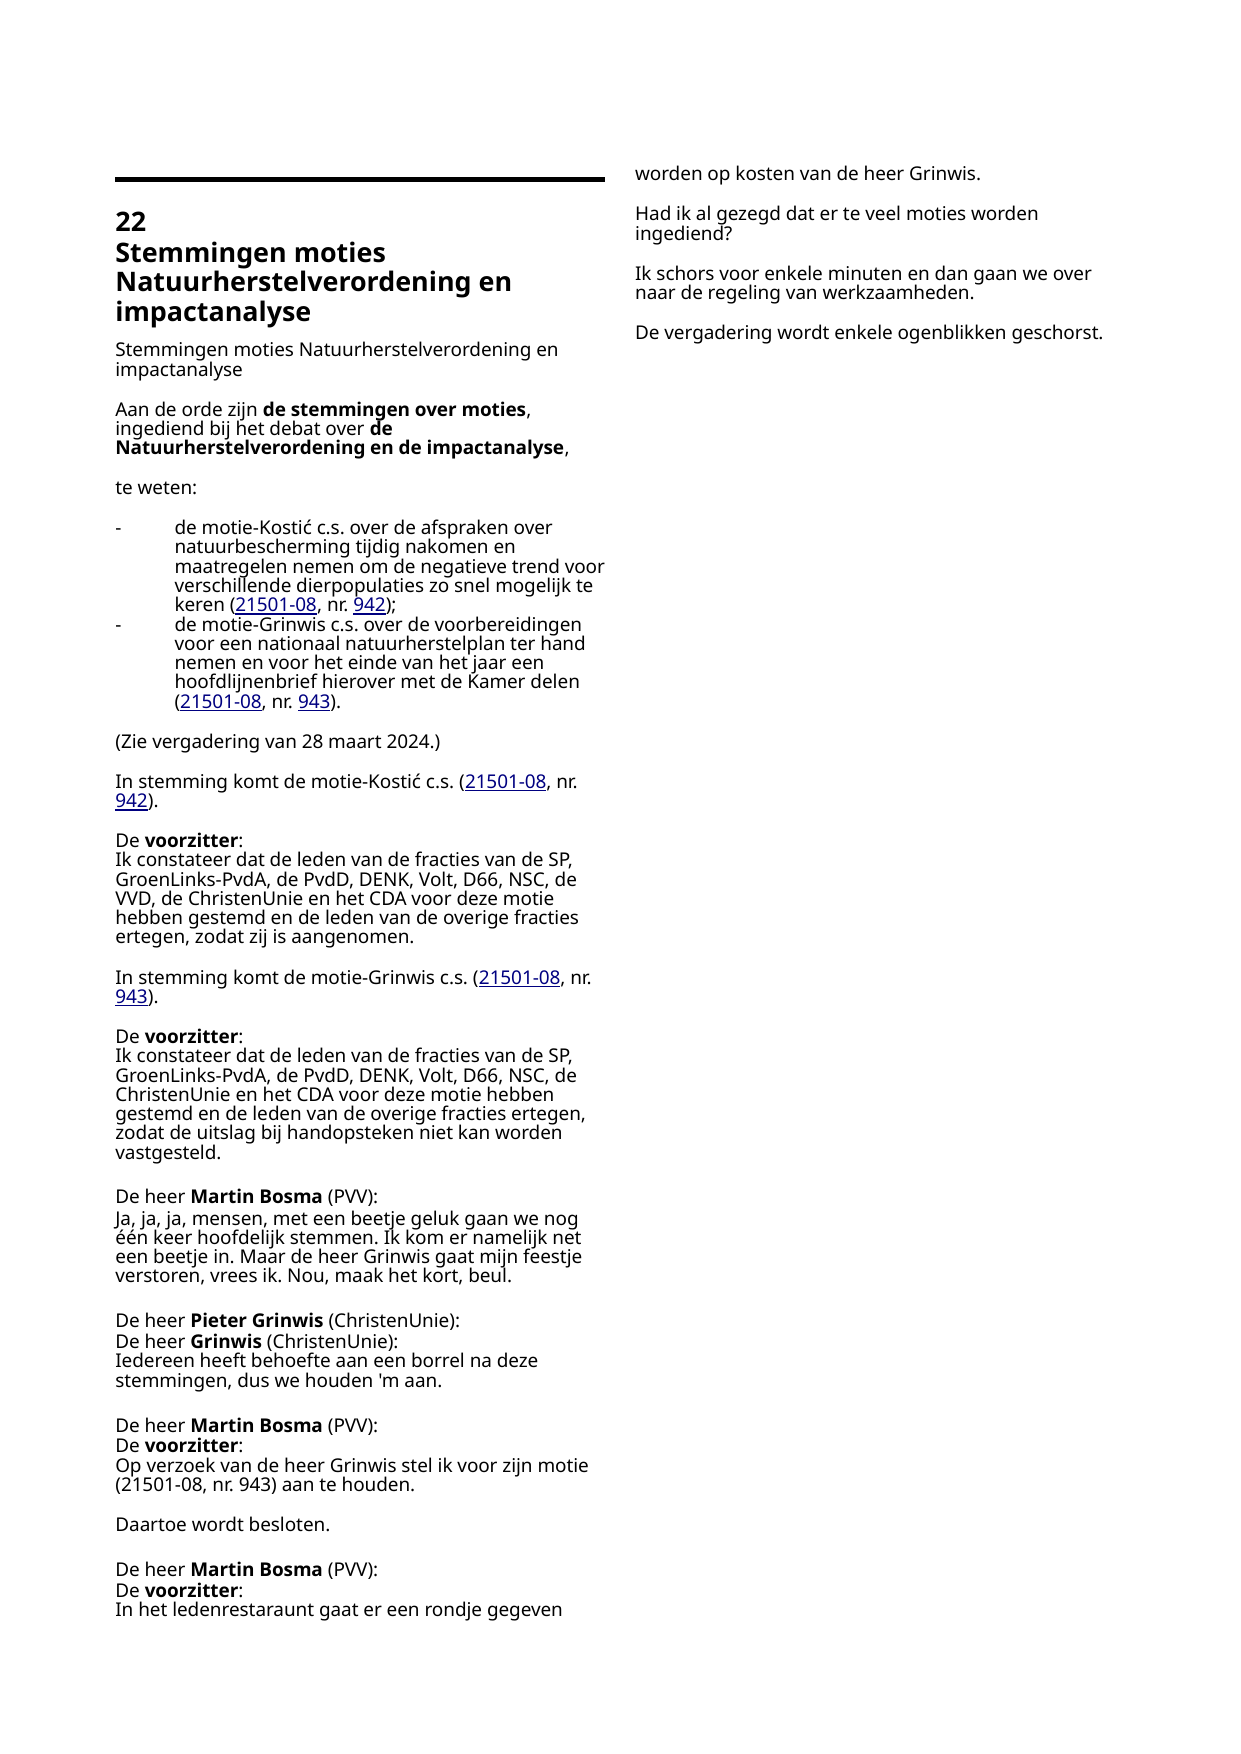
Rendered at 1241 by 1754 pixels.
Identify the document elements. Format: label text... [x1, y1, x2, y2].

text De heer Pieter Grinwis (ChristenUnie): [115, 1307, 605, 1333]
text De voorzitter: [115, 832, 605, 851]
text De voorzitter: [115, 1582, 605, 1601]
text worden op kosten van de heer Grinwis. [635, 165, 1125, 184]
text Aan de orde zijn de stemmingen over moties, ingediend bij het debat over de Natuurherstelverordening en de impactanalyse, [115, 401, 605, 458]
text Stemmingen moties Natuurherstelverordening en impactanalyse [115, 239, 605, 341]
list de motie-Kostić c.s. over de afspraken over natuurbescherming tijdig nakomen en maatregelen nemen om de negatieve trend voor verschillende dierpopulaties zo snel mogelijk te keren (21501-08, nr. 942); [115, 519, 605, 616]
text Ik schors voor enkele minuten en dan gaan we over naar de regeling van werkzaamheden. [635, 264, 1125, 303]
text Ik constateer dat de leden van de fracties van de SP, GroenLinks-PvdA, de PvdD, DENK, Volt, D66, NSC, de VVD, de ChristenUnie en het CDA voor deze motie hebben gestemd en de leden van de overige fracties ertegen, zodat zij is aangenomen. [115, 851, 605, 948]
text Daartoe wordt besloten. [115, 1516, 605, 1535]
text In stemming komt de motie-Kostić c.s. (21501-08, nr. 942). [115, 773, 605, 811]
text De heer Martin Bosma (PVV): [115, 1412, 605, 1437]
text In stemming komt de motie-Grinwis c.s. (21501-08, nr. 943). [115, 969, 605, 1007]
text De heer Grinwis (ChristenUnie): [115, 1333, 605, 1352]
text In het ledenrestaraunt gaat er een rondje gegeven [115, 1601, 605, 1620]
text Ja, ja, ja, mensen, met een beetje geluk gaan we nog één keer hoofdelijk stemmen. Ik kom er namelijk net een beetje in. Maar de heer Grinwis gaat mijn feestje verstoren, vrees ik. Nou, maak het kort, beul. [115, 1209, 605, 1287]
text Ik constateer dat de leden van de fracties van de SP, GroenLinks-PvdA, de PvdD, DENK, Volt, D66, NSC, de ChristenUnie en het CDA voor deze motie hebben gestemd en de leden van de overige fracties ertegen, zodat de uitslag bij handopsteken niet kan worden vastgesteld. [115, 1047, 605, 1163]
text Stemmingen moties Natuurherstelverordening en impactanalyse [115, 341, 605, 380]
text 22 [115, 203, 605, 239]
text (Zie vergadering van 28 maart 2024.) [115, 733, 605, 752]
list de motie-Grinwis c.s. over de voorbereidingen voor een nationaal natuurherstelplan ter hand nemen en voor het einde van het jaar een hoofdlijnenbrief hierover met de Kamer delen (21501-08, nr. 943). [115, 616, 605, 712]
text De voorzitter: [115, 1437, 605, 1457]
text De heer Martin Bosma (PVV): [115, 1184, 605, 1209]
text Iedereen heeft behoefte aan een borrel na deze stemmingen, dus we houden 'm aan. [115, 1352, 605, 1391]
text De vergadering wordt enkele ogenblikken geschorst. [635, 324, 1125, 343]
text De heer Martin Bosma (PVV): [115, 1556, 605, 1582]
text Op verzoek van de heer Grinwis stel ik voor zijn motie (21501-08, nr. 943) aan te houden. [115, 1457, 605, 1495]
text Had ik al gezegd dat er te veel moties worden ingediend? [635, 205, 1125, 244]
text te weten: [115, 479, 605, 498]
text De voorzitter: [115, 1028, 605, 1047]
